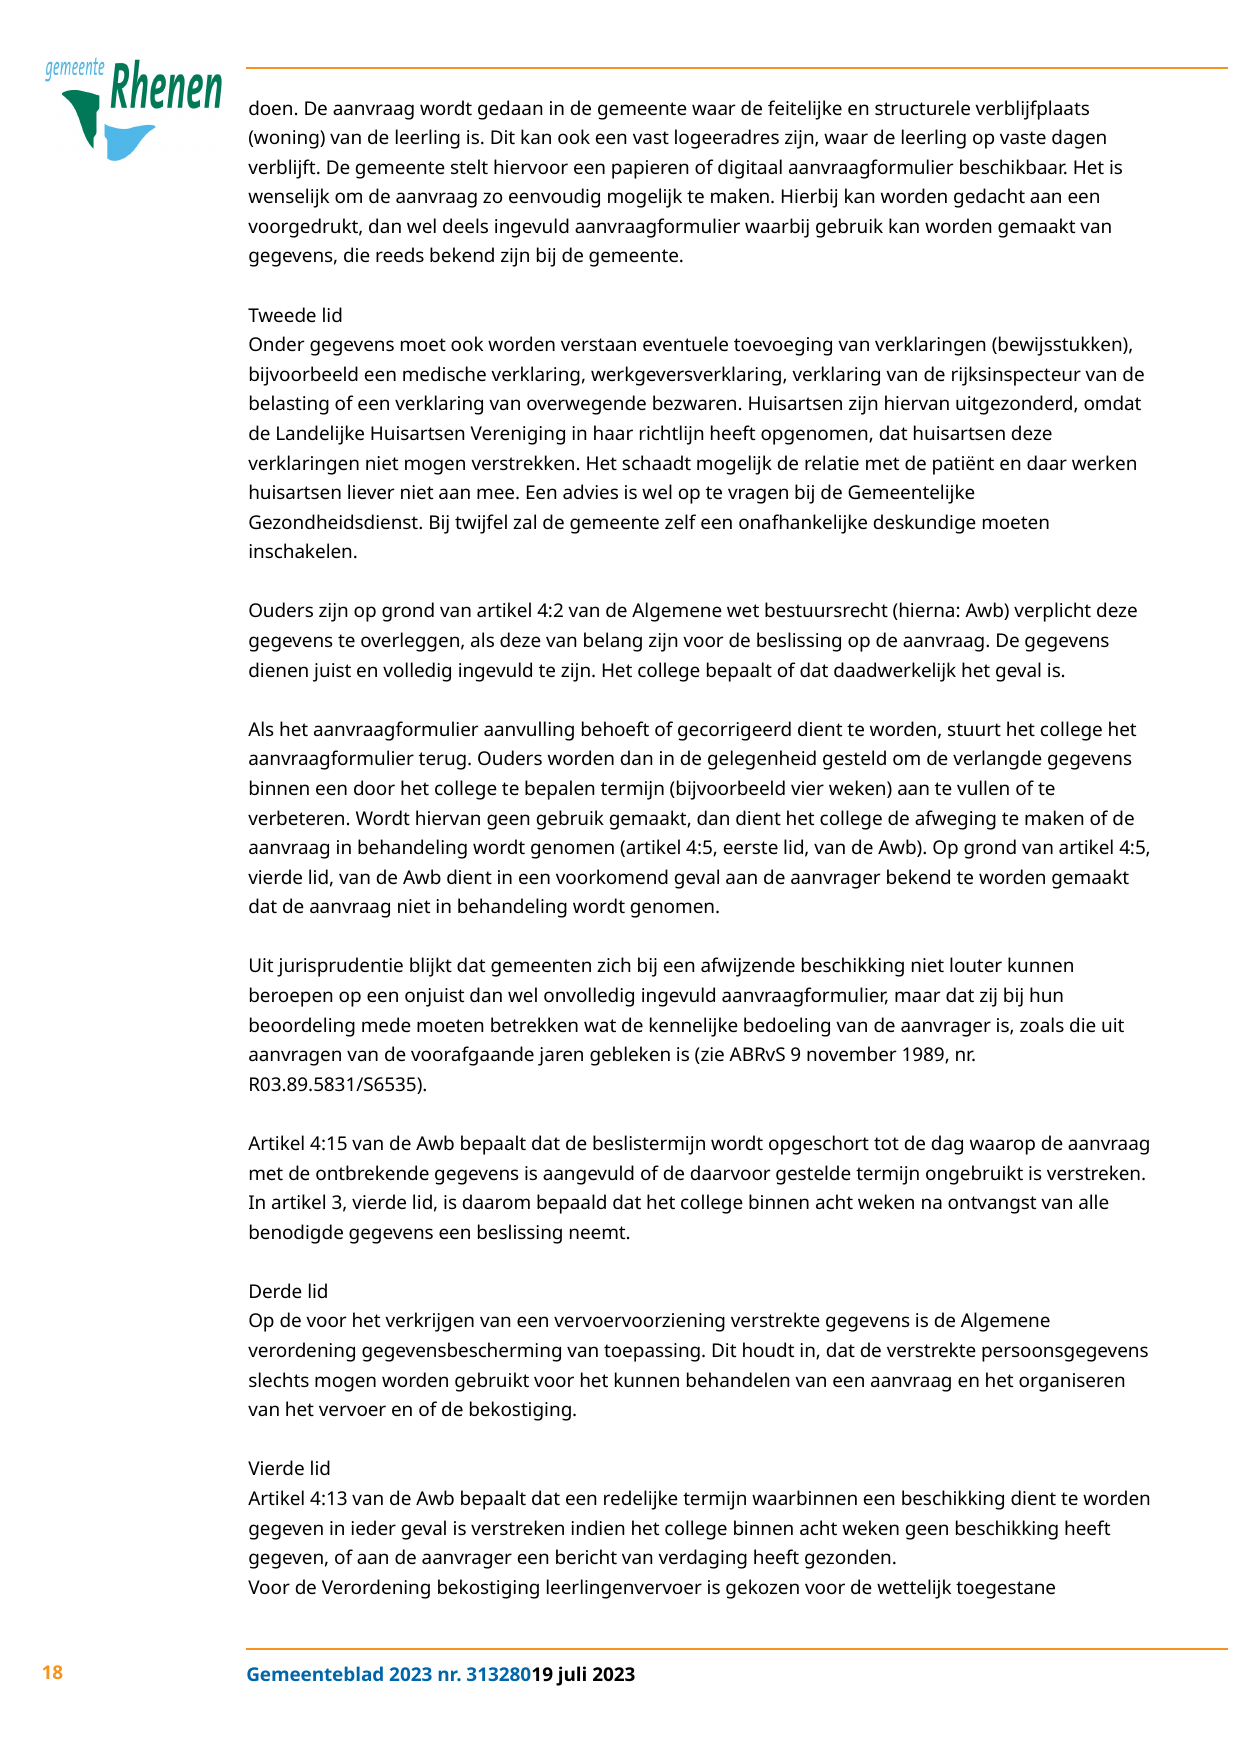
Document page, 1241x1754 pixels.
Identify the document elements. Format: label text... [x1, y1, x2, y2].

text Tweede lid [248, 302, 1152, 328]
text Ouders zijn op grond van artikel 4:2 van de Algemene wet bestuursrecht (hierna: Awb) verplicht deze gegevens te overleggen, als deze van belang zijn voor de beslissing op de aanvraag. De gegevens dienen juist en volledig ingevuld te zijn. Het college bepaalt of dat daadwerkelijk het geval is. [248, 598, 1152, 683]
text Onder gegevens moet ook worden verstaan eventuele toevoeging van verklaringen (bewijsstukken), bijvoorbeeld een medische verklaring, werkgeversverklaring, verklaring van de rijksinspecteur van de belasting of een verklaring van overwegende bezwaren. Huisartsen zijn hiervan uitgezonderd, omdat de Landelijke Huisartsen Vereniging in haar richtlijn heeft opgenomen, dat huisartsen deze verklaringen niet mogen verstrekken. Het schaadt mogelijk de relatie met de patiënt en daar werken huisartsen liever niet aan mee. Een advies is wel op te vragen bij de Gemeentelijke Gezondheidsdienst. Bij twijfel zal de gemeente zelf een onafhankelijke deskundige moeten inschakelen. [248, 331, 1152, 564]
text Artikel 4:15 van de Awb bepaalt dat de beslistermijn wordt opgeschort tot de dag waarop de aanvraag met de ontbrekende gegevens is aangevuld of de daarvoor gestelde termijn ongebruikt is verstreken. In artikel 3, vierde lid, is daarom bepaald dat het college binnen acht weken na ontvangst van alle benodigde gegevens een beslissing neemt. [248, 1130, 1152, 1245]
picture [41, 47, 231, 172]
text Derde lid [248, 1278, 1152, 1304]
text Als het aanvraagformulier aanvulling behoeft of gecorrigeerd dient te worden, stuurt het college het aanvraagformulier terug. Ouders worden dan in de gelegenheid gesteld om de verlangde gegevens binnen een door het college te bepalen termijn (bijvoorbeeld vier weken) aan te vullen of te verbeteren. Wordt hiervan geen gebruik gemaakt, dan dient het college de afweging te maken of de aanvraag in behandeling wordt genomen (artikel 4:5, eerste lid, van de Awb). Op grond van artikel 4:5, vierde lid, van de Awb dient in een voorkomend geval aan de aanvrager bekend te worden gemaakt dat de aanvraag niet in behandeling wordt genomen. [248, 716, 1152, 919]
text doen. De aanvraag wordt gedaan in de gemeente waar de feitelijke en structurele verblijfplaats (woning) van de leerling is. Dit kan ook een vast logeeradres zijn, waar de leerling op vaste dagen verblijft. De gemeente stelt hiervoor een papieren of digitaal aanvraagformulier beschikbaar. Het is wenselijk om de aanvraag zo eenvoudig mogelijk te maken. Hierbij kan worden gedacht aan een voorgedrukt, dan wel deels ingevuld aanvraagformulier waarbij gebruik kan worden gemaakt van gegevens, die reeds bekend zijn bij de gemeente. [248, 95, 1152, 268]
text Uit jurisprudentie blijkt dat gemeenten zich bij een afwijzende beschikking niet louter kunnen beroepen op een onjuist dan wel onvolledig ingevuld aanvraagformulier, maar dat zij bij hun beoordeling mede moeten betrekken wat de kennelijke bedoeling van de aanvrager is, zoals die uit aanvragen van de voorafgaande jaren gebleken is (zie ABRvS 9 november 1989, nr. R03.89.5831/S6535). [248, 953, 1152, 1097]
text Op de voor het verkrijgen van een vervoervoorziening verstrekte gegevens is de Algemene verordening gegevensbescherming van toepassing. Dit houdt in, dat de verstrekte persoonsgegevens slechts mogen worden gebruikt voor het kunnen behandelen van een aanvraag en het organiseren van het vervoer en of de bekostiging. [248, 1308, 1152, 1422]
text Artikel 4:13 van de Awb bepaalt dat een redelijke termijn waarbinnen een beschikking dient te worden gegeven in ieder geval is verstreken indien het college binnen acht weken geen beschikking heeft gegeven, of aan de aanvrager een bericht van verdaging heeft gezonden. [248, 1485, 1152, 1570]
text Voor de Verordening bekostiging leerlingenvervoer is gekozen voor de wettelijk toegestane [248, 1574, 1152, 1600]
text Vierde lid [248, 1456, 1152, 1481]
